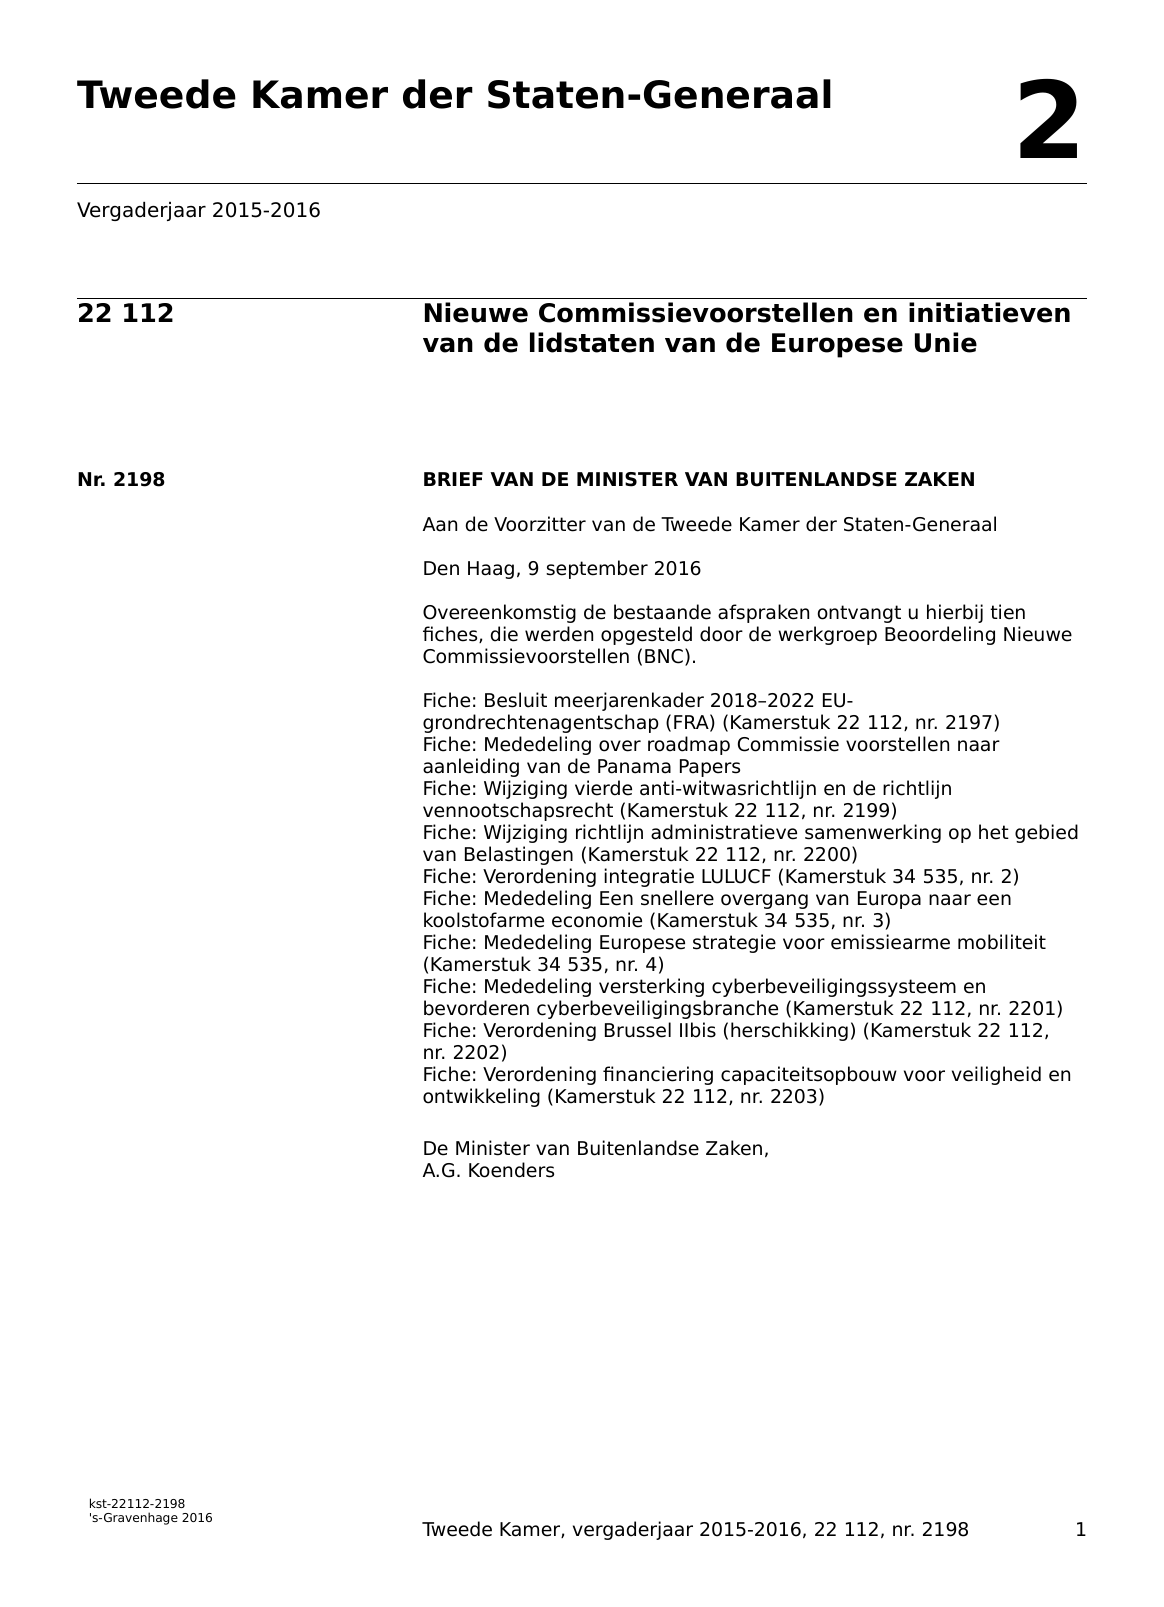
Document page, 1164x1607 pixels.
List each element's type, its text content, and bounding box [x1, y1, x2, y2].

table_header Tweede Kamer der Staten-Generaal [77, 59, 886, 183]
text Fiche: Mededeling versterking cyberbeveiligingssysteem en bevorderen cyberbeveiligingsbranche (Kamerstuk 22 112, nr. 2201) [422, 976, 1087, 1020]
subtitle 22 112 Nieuwe Commissievoorstellen en initiatieven van de lidstaten van de Europese Unie [77, 299, 1087, 358]
text Overeenkomstig de bestaande afspraken ontvangt u hierbij tien fiches, die werden opgesteld door de werkgroep Beoordeling Nieuwe Commissievoorstellen (BNC). [422, 602, 1087, 668]
text kst-22112-2198 [88, 1497, 323, 1511]
text 's-Gravenhage 2016 [88, 1511, 323, 1525]
text Aan de Voorzitter van de Tweede Kamer der Staten-Generaal [422, 513, 1087, 536]
text Fiche: Wijziging richtlijn administratieve samenwerking op het gebied van Belastingen (Kamerstuk 22 112, nr. 2200) [422, 822, 1087, 866]
subtitle Nr. 2198 BRIEF VAN DE MINISTER VAN BUITENLANDSE ZAKEN [77, 469, 1087, 491]
text Fiche: Verordening integratie LULUCF (Kamerstuk 34 535, nr. 2) [422, 866, 1087, 888]
text Fiche: Verordening financiering capaciteitsopbouw voor veiligheid en ontwikkeling (Kamerstuk 22 112, nr. 2203) [422, 1064, 1087, 1108]
text Fiche: Wijziging vierde anti-witwasrichtlijn en de richtlijn vennootschapsrecht (Kamerstuk 22 112, nr. 2199) [422, 778, 1087, 822]
table_cell Vergaderjaar 2015-2016 [77, 184, 1087, 298]
table_header 2 [886, 59, 1087, 183]
text De Minister van Buitenlandse Zaken, A.G. Koenders [422, 1138, 1087, 1182]
text Fiche: Mededeling Een snellere overgang van Europa naar een koolstofarme economie (Kamerstuk 34 535, nr. 3) [422, 888, 1087, 932]
text Fiche: Verordening Brussel IIbis (herschikking) (Kamerstuk 22 112, nr. 2202) [422, 1020, 1087, 1064]
text Fiche: Mededeling over roadmap Commissie voorstellen naar aanleiding van de Panama Papers [422, 734, 1087, 778]
text Fiche: Mededeling Europese strategie voor emissiearme mobiliteit (Kamerstuk 34 535, nr. 4) [422, 932, 1087, 976]
text Den Haag, 9 september 2016 [422, 558, 1087, 580]
text Fiche: Besluit meerjarenkader 2018–2022 EU-grondrechtenagentschap (FRA) (Kamerstuk 22 112, nr. 2197) [422, 690, 1087, 734]
